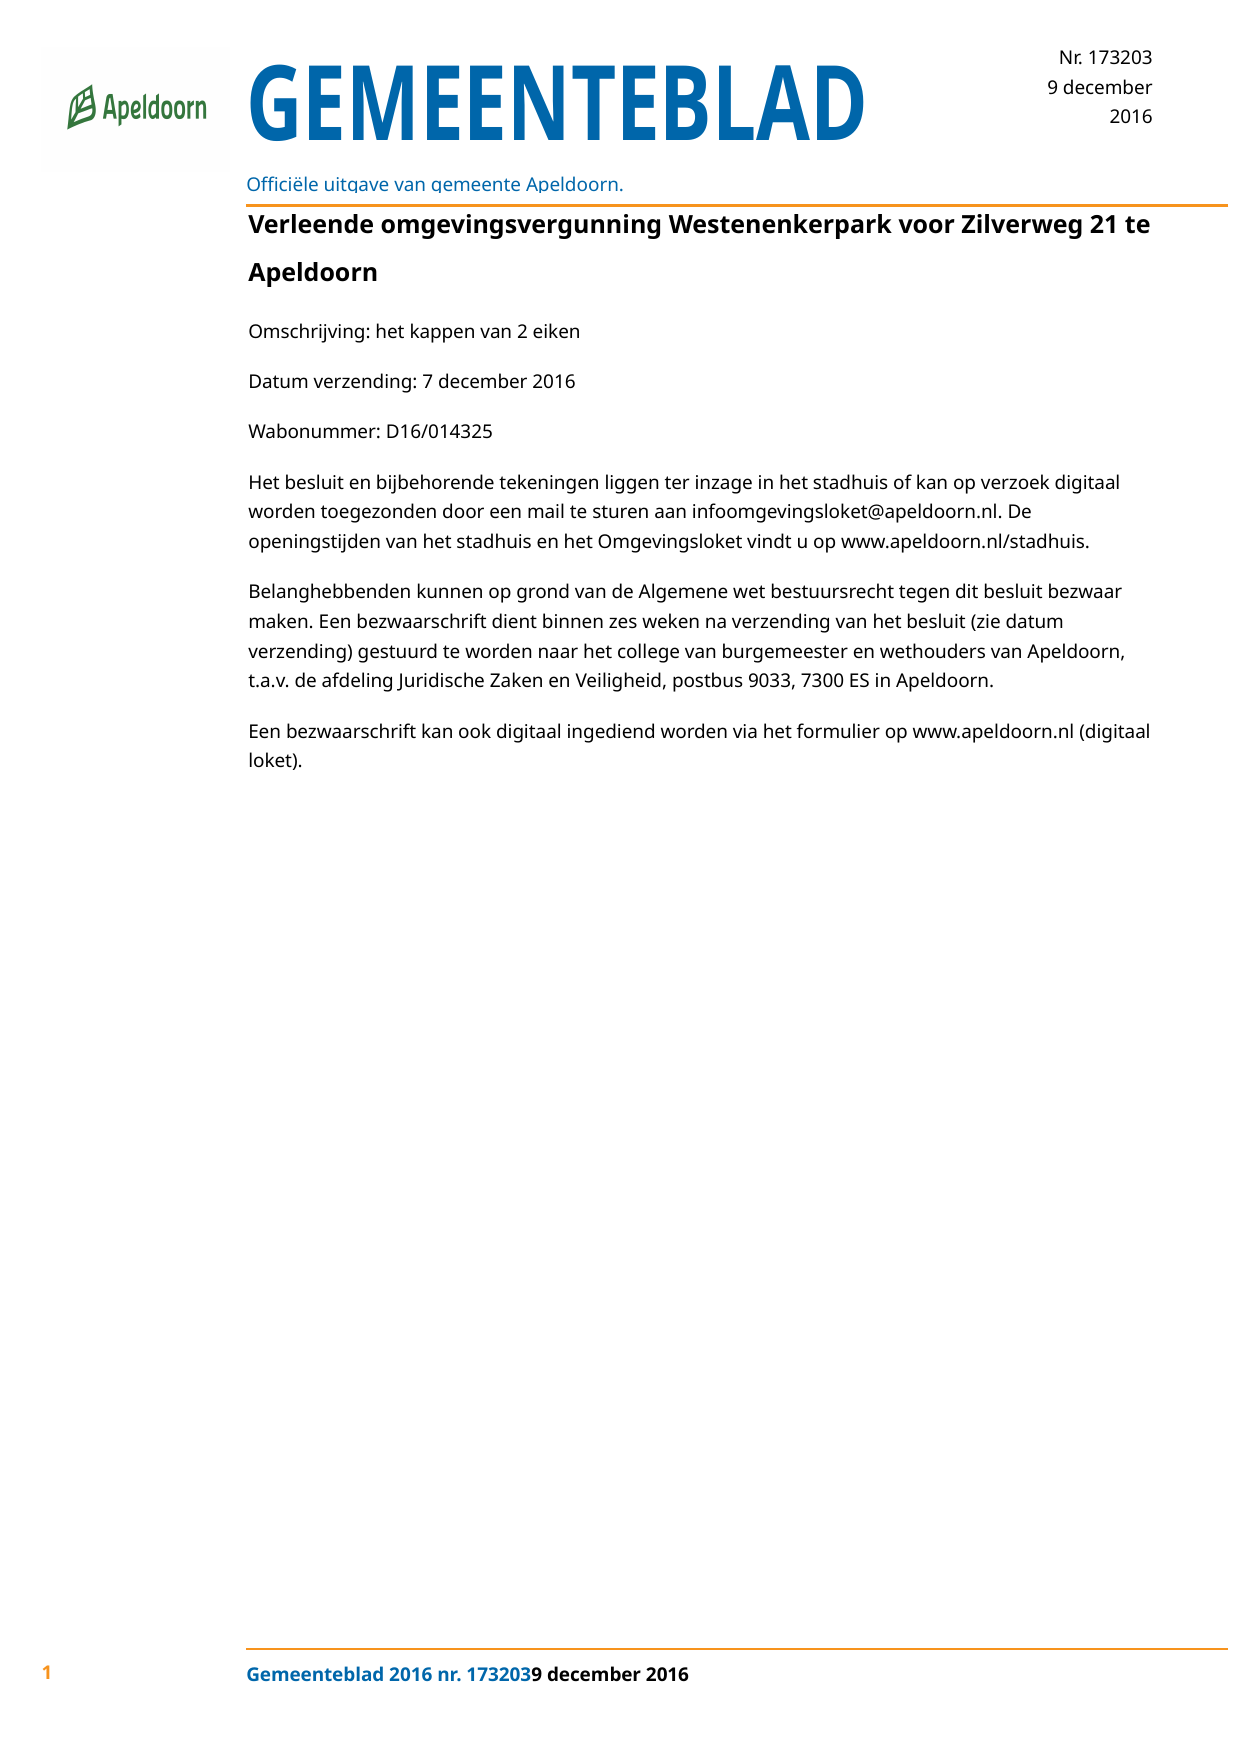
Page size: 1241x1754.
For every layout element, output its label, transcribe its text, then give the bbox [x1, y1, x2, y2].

text Omschrijving: het kappen van 2 eiken [248, 318, 1152, 344]
text Belanghebbenden kunnen op grond van de Algemene wet bestuursrecht tegen dit besluit bezwaar maken. Een bezwaarschrift dient binnen zes weken na verzending van het besluit (zie datum verzending) gestuurd te worden naar het college van burgemeester en wethouders van Apeldoorn, t.a.v. de afdeling Juridische Zaken en Veiligheid, postbus 9033, 7300 ES in Apeldoorn. [248, 579, 1152, 693]
text Het besluit en bijbehorende tekeningen liggen ter inzage in het stadhuis of kan op verzoek digitaal worden toegezonden door een mail te sturen aan infoomgevingsloket@apeldoorn.nl. De openingstijden van het stadhuis en het Omgevingsloket vindt u op www.apeldoorn.nl/stadhuis. [248, 469, 1152, 554]
text Een bezwaarschrift kan ook digitaal ingediend worden via het formulier op www.apeldoorn.nl (digitaal loket). [248, 718, 1152, 773]
text Datum verzending: 7 december 2016 [248, 368, 1152, 394]
picture [41, 47, 231, 172]
text Verleende omgevingsvergunning Westenenkerpark voor Zilverweg 21 te Apeldoorn [248, 207, 1152, 288]
text Wabonummer: D16/014325 [248, 419, 1152, 444]
